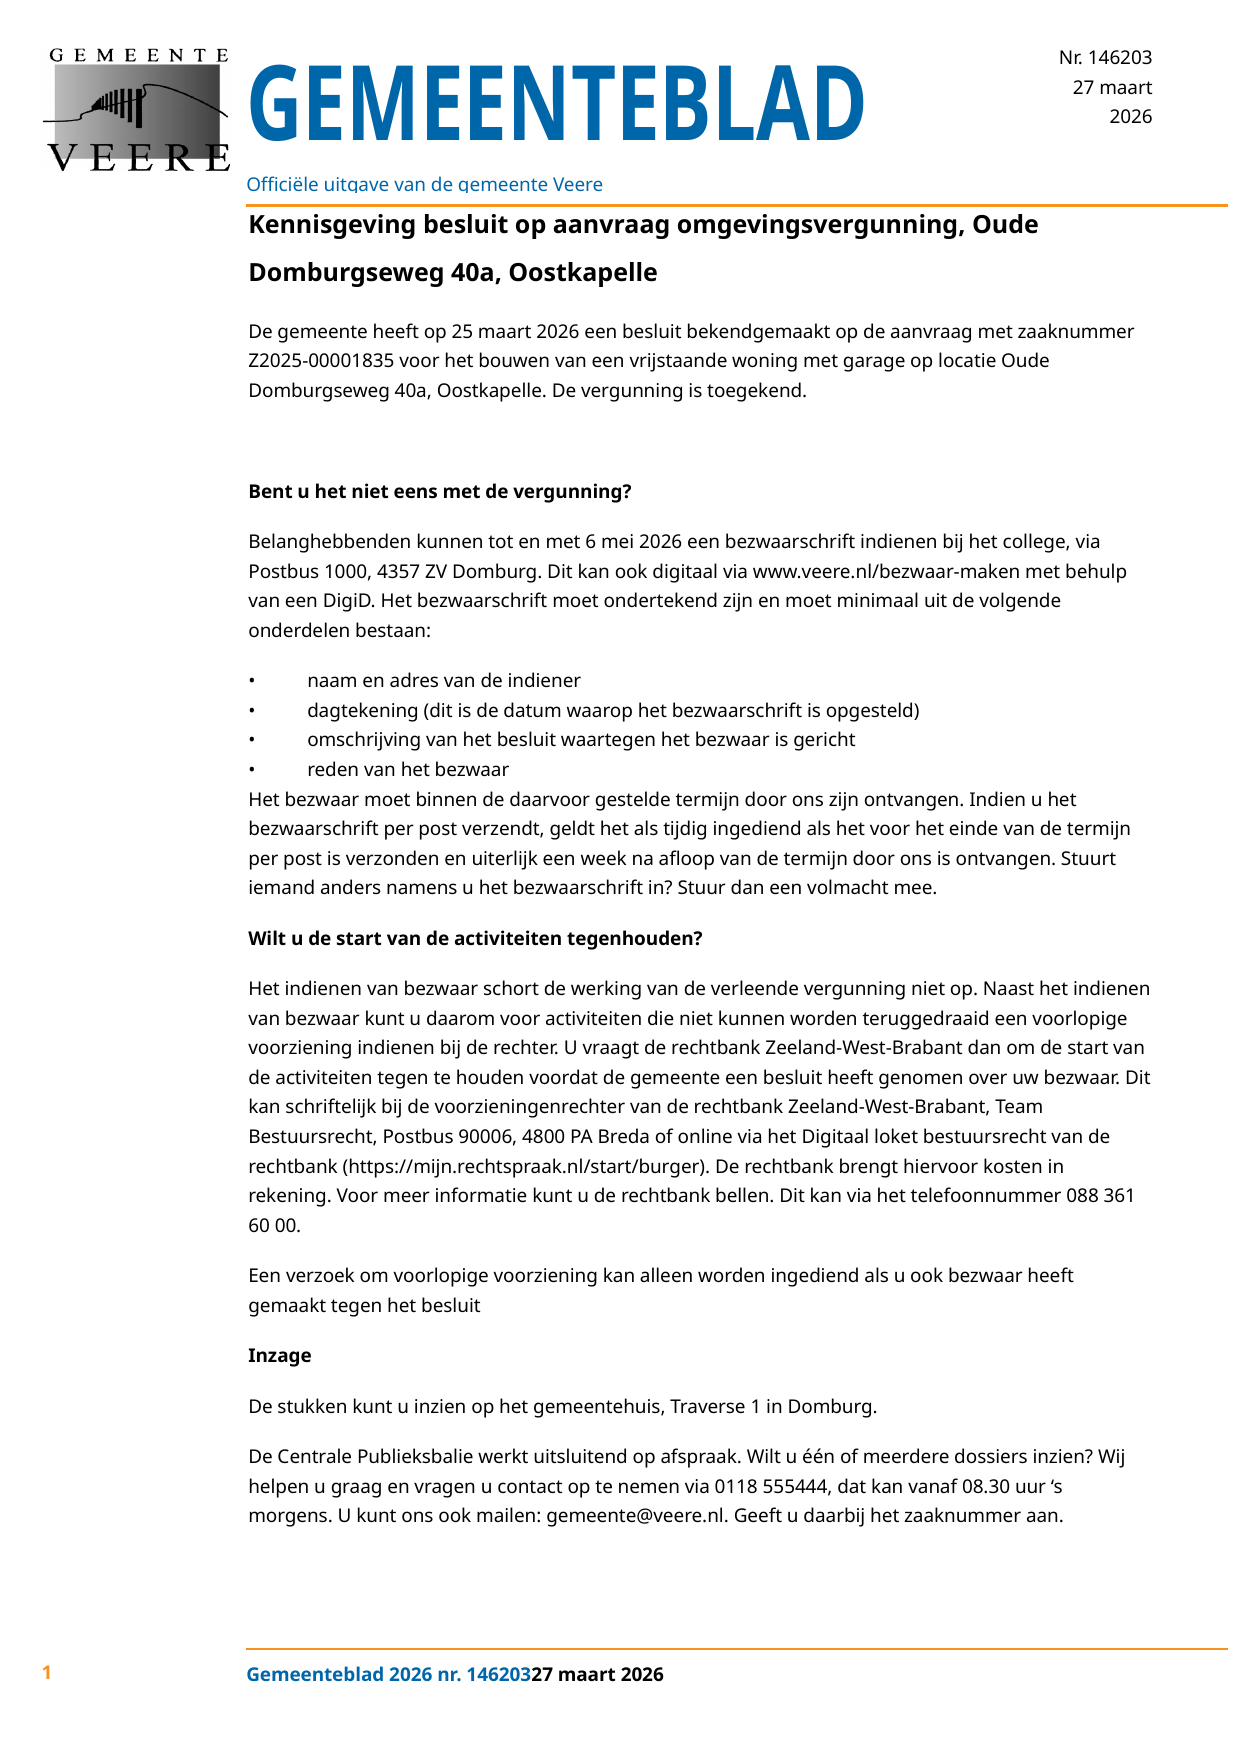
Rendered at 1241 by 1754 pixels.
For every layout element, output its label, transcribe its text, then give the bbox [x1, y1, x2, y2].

text Een verzoek om voorlopige voorziening kan alleen worden ingediend als u ook bezwaar heeft gemaakt tegen het besluit [248, 1262, 1152, 1318]
picture [41, 47, 231, 172]
text De stukken kunt u inzien op het gemeentehuis, Traverse 1 in Domburg. [248, 1393, 1152, 1419]
list naam en adres van de indiener [248, 667, 1152, 693]
text Wilt u de start van de activiteiten tegenhouden? [248, 925, 1152, 951]
text Inzage [248, 1342, 1152, 1368]
list dagtekening (dit is de datum waarop het bezwaarschrift is opgesteld) [248, 697, 1152, 723]
text Bent u het niet eens met de vergunning? [248, 478, 1152, 504]
text Belanghebbenden kunnen tot en met 6 mei 2026 een bezwaarschrift indienen bij het college, via Postbus 1000, 4357 ZV Domburg. Dit kan ook digitaal via www.veere.nl/bezwaar-maken met behulp van een DigiD. Het bezwaarschrift moet ondertekend zijn en moet minimaal uit de volgende onderdelen bestaan: [248, 528, 1152, 643]
list omschrijving van het besluit waartegen het bezwaar is gericht [248, 727, 1152, 752]
text De gemeente heeft op 25 maart 2026 een besluit bekendgemaakt op de aanvraag met zaaknummer Z2025-00001835 voor het bouwen van een vrijstaande woning met garage op locatie Oude Domburgseweg 40a, Oostkapelle. De vergunning is toegekend. [248, 318, 1152, 403]
text Het bezwaar moet binnen de daarvoor gestelde termijn door ons zijn ontvangen. Indien u het bezwaarschrift per post verzendt, geldt het als tijdig ingediend als het voor het einde van de termijn per post is verzonden en uiterlijk een week na afloop van de termijn door ons is ontvangen. Stuurt iemand anders namens u het bezwaarschrift in? Stuur dan een volmacht mee. [248, 786, 1152, 900]
text De Centrale Publieksbalie werkt uitsluitend op afspraak. Wilt u één of meerdere dossiers inzien? Wij helpen u graag en vragen u contact op te nemen via 0118 555444, dat kan vanaf 08.30 uur ‘s morgens. U kunt ons ook mailen: gemeente@veere.nl. Geeft u daarbij het zaaknummer aan. [248, 1443, 1152, 1528]
list reden van het bezwaar [248, 756, 1152, 782]
text Kennisgeving besluit op aanvraag omgevingsvergunning, Oude Domburgseweg 40a, Oostkapelle [248, 207, 1152, 288]
text Het indienen van bezwaar schort de werking van de verleende vergunning niet op. Naast het indienen van bezwaar kunt u daarom voor activiteiten die niet kunnen worden teruggedraaid een voorlopige voorziening indienen bij de rechter. U vraagt de rechtbank Zeeland-West-Brabant dan om de start van de activiteiten tegen te houden voordat de gemeente een besluit heeft genomen over uw bezwaar. Dit kan schriftelijk bij de voorzieningenrechter van de rechtbank Zeeland-West-Brabant, Team Bestuursrecht, Postbus 90006, 4800 PA Breda of online via het Digitaal loket bestuursrecht van de rechtbank (https://mijn.rechtspraak.nl/start/burger). De rechtbank brengt hiervoor kosten in rekening. Voor meer informatie kunt u de rechtbank bellen. Dit kan via het telefoonnummer 088 361 60 00. [248, 975, 1152, 1238]
